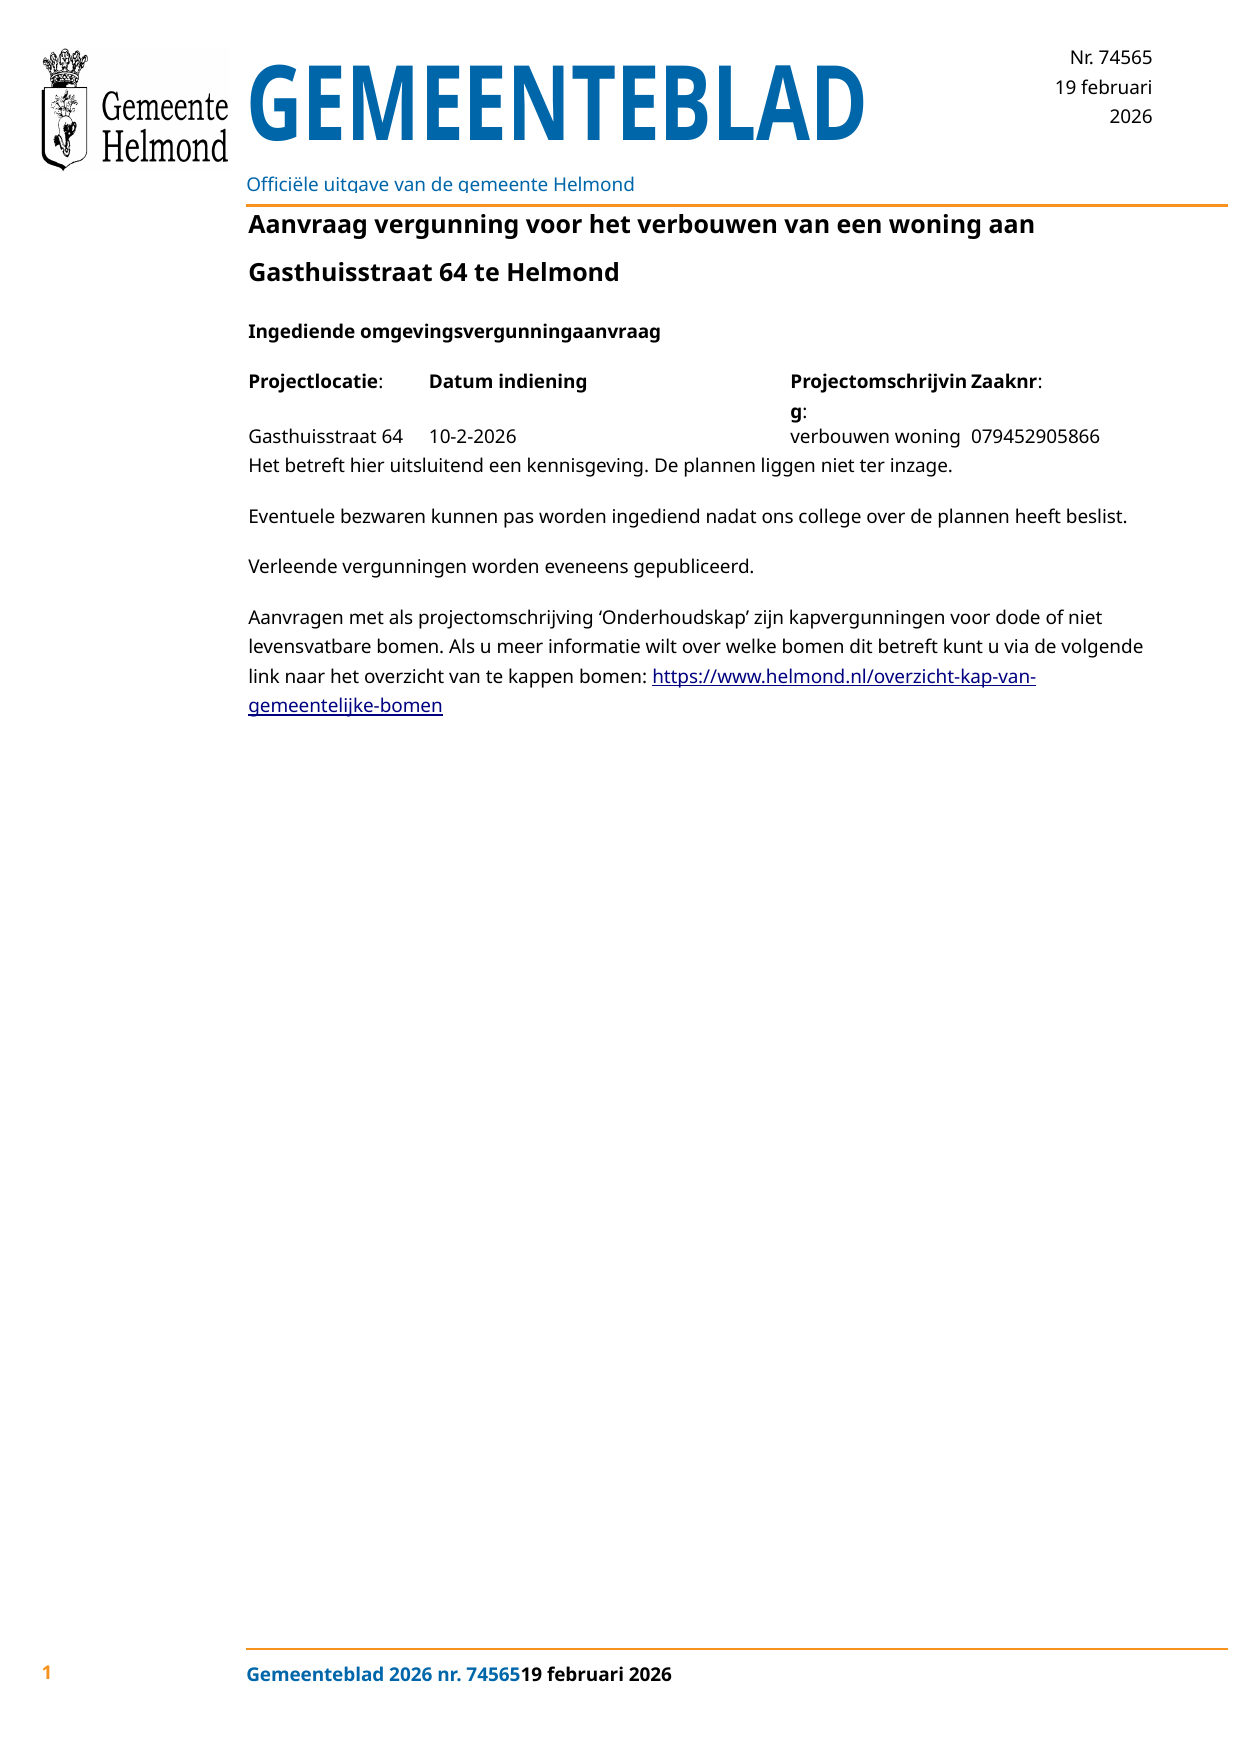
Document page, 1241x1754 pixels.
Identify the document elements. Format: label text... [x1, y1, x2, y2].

picture [41, 47, 231, 172]
text Aanvragen met als projectomschrijving ‘Onderhoudskap’ zijn kapvergunningen voor dode of niet levensvatbare bomen. Als u meer informatie wilt over welke bomen dit betreft kunt u via de volgende link naar het overzicht van te kappen bomen: https://www.helmond.nl/overzicht-kap-van-gemeentelijke-bomen [248, 604, 1152, 718]
table_header Zaaknr: [971, 369, 1152, 424]
table_header [609, 369, 790, 424]
text Ingediende omgevingsvergunningaanvraag [248, 318, 1152, 344]
table_header Projectomschrijving: [790, 369, 971, 424]
table_header Projectlocatie: [248, 369, 429, 424]
text Aanvraag vergunning voor het verbouwen van een woning aan Gasthuisstraat 64 te Helmond [248, 207, 1152, 288]
text Verleende vergunningen worden eveneens gepubliceerd. [248, 553, 1152, 579]
text Het betreft hier uitsluitend een kennisgeving. De plannen liggen niet ter inzage. [248, 453, 1152, 478]
table_cell 10-2-2026 [429, 424, 609, 449]
table_cell Gasthuisstraat 64 [248, 424, 429, 449]
table_cell [609, 424, 790, 449]
table_cell 079452905866 [971, 424, 1152, 449]
text Eventuele bezwaren kunnen pas worden ingediend nadat ons college over de plannen heeft beslist. [248, 503, 1152, 529]
table_cell verbouwen woning [790, 424, 971, 449]
table_header Datum indiening [429, 369, 609, 424]
